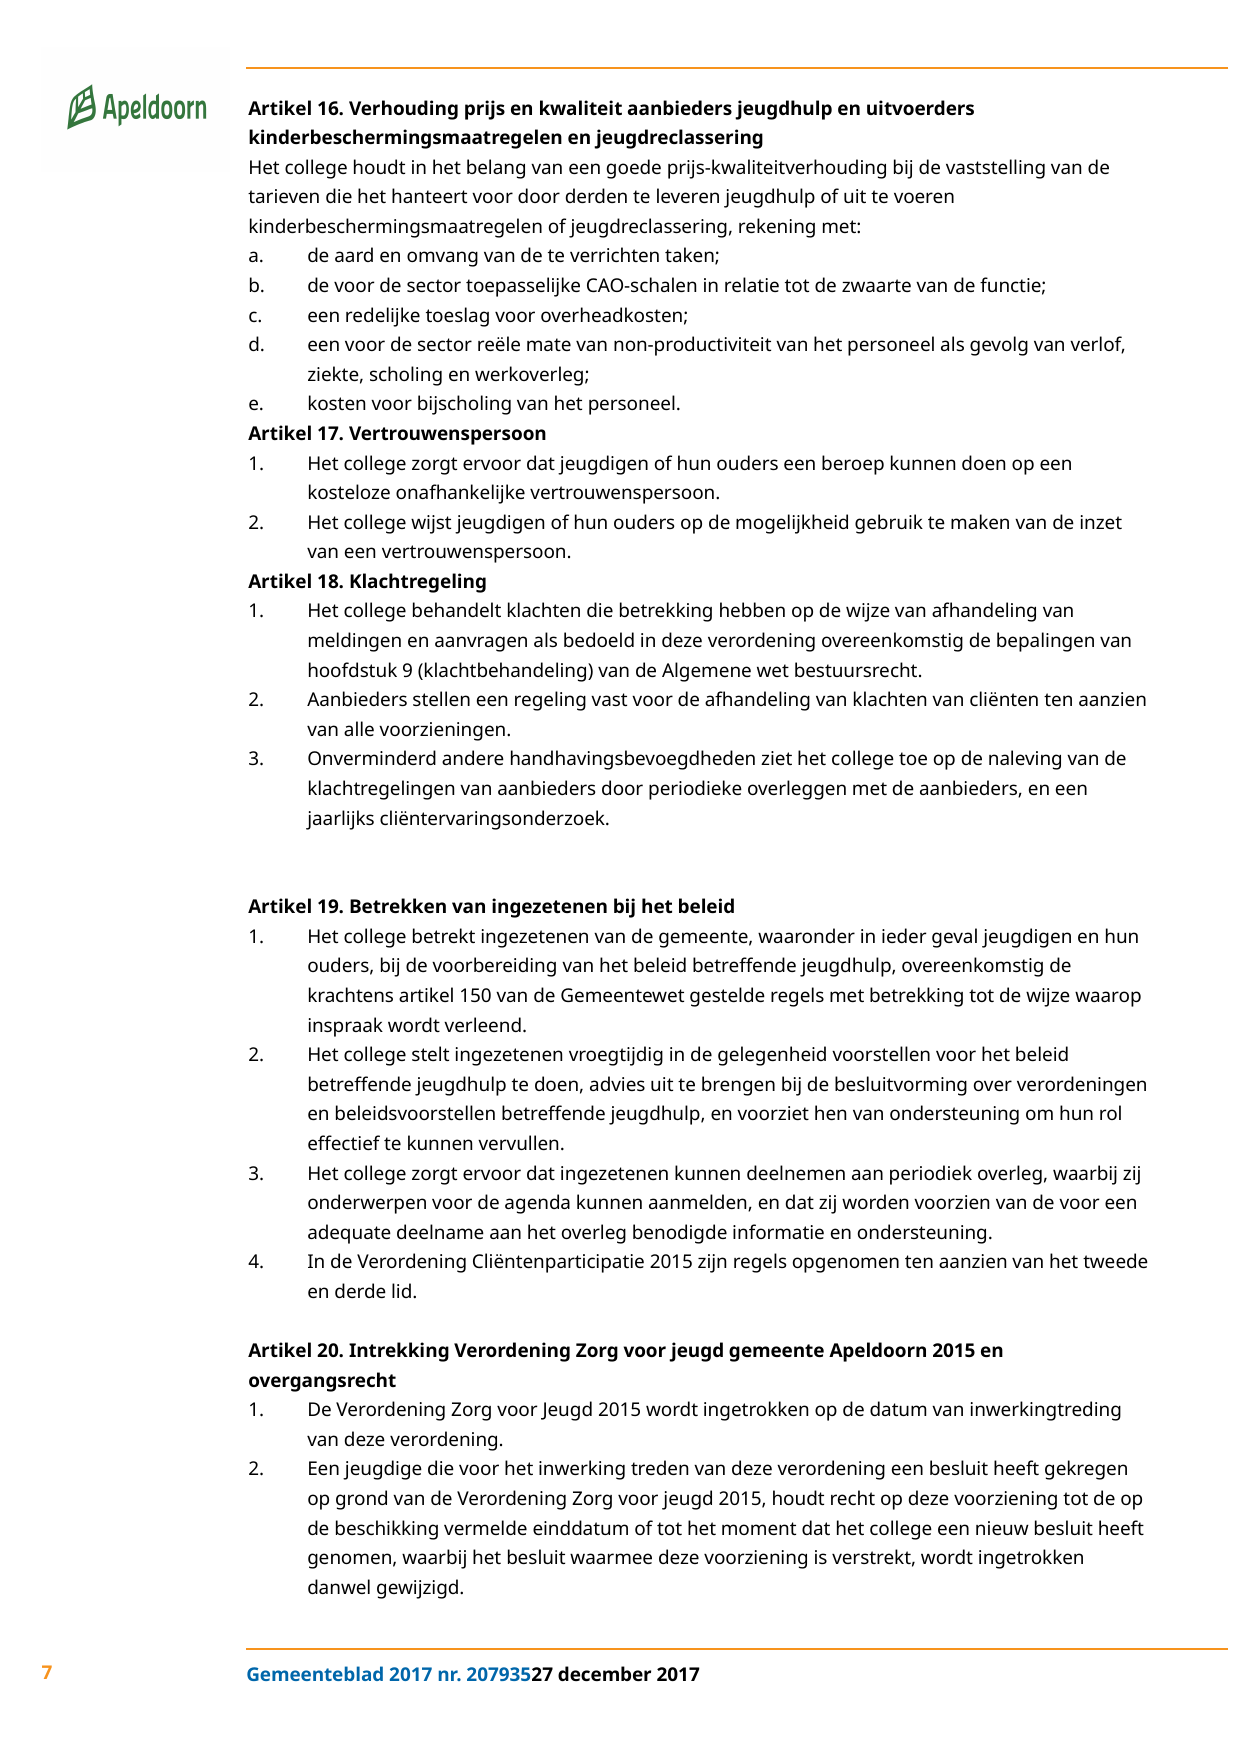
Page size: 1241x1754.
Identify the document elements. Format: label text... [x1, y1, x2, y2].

picture [41, 47, 231, 172]
list Het college zorgt ervoor dat ingezetenen kunnen deelnemen aan periodiek overleg, waarbij zij onderwerpen voor de agenda kunnen aanmelden, en dat zij worden voorzien van de voor een adequate deelname aan het overleg benodigde informatie en ondersteuning. [248, 1160, 1152, 1245]
list kosten voor bijscholing van het personeel. [248, 391, 1152, 416]
list een redelijke toeslag voor overheadkosten; [248, 302, 1152, 328]
text Artikel 16. Verhouding prijs en kwaliteit aanbieders jeugdhulp en uitvoerders kinderbeschermingsmaatregelen en jeugdreclassering [248, 95, 1152, 150]
list Het college stelt ingezetenen vroegtijdig in de gelegenheid voorstellen voor het beleid betreffende jeugdhulp te doen, advies uit te brengen bij de besluitvorming over verordeningen en beleidsvoorstellen betreffende jeugdhulp, en voorziet hen van ondersteuning om hun rol effectief te kunnen vervullen. [248, 1041, 1152, 1156]
text Artikel 18. Klachtregeling [248, 568, 1152, 594]
list een voor de sector reële mate van non-productiviteit van het personeel als gevolg van verlof, ziekte, scholing en werkoverleg; [248, 331, 1152, 387]
list de aard en omvang van de te verrichten taken; [248, 243, 1152, 268]
list de voor de sector toepasselijke CAO-schalen in relatie tot de zwaarte van de functie; [248, 272, 1152, 298]
list De Verordening Zorg voor Jeugd 2015 wordt ingetrokken op de datum van inwerkingtreding van deze verordening. [248, 1396, 1152, 1452]
text Het college houdt in het belang van een goede prijs-kwaliteitverhouding bij de vaststelling van de tarieven die het hanteert voor door derden te leveren jeugdhulp of uit te voeren kinderbeschermingsmaatregelen of jeugdreclassering, rekening met: [248, 154, 1152, 239]
list Aanbieders stellen een regeling vast voor de afhandeling van klachten van cliënten ten aanzien van alle voorzieningen. [248, 686, 1152, 742]
list Het college betrekt ingezetenen van de gemeente, waaronder in ieder geval jeugdigen en hun ouders, bij de voorbereiding van het beleid betreffende jeugdhulp, overeenkomstig de krachtens artikel 150 van de Gemeentewet gestelde regels met betrekking tot de wijze waarop inspraak wordt verleend. [248, 923, 1152, 1038]
list Onverminderd andere handhavingsbevoegdheden ziet het college toe op de naleving van de klachtregelingen van aanbieders door periodieke overleggen met de aanbieders, en een jaarlijks cliëntervaringsonderzoek. [248, 746, 1152, 831]
list Het college wijst jeugdigen of hun ouders op de mogelijkheid gebruik te maken van de inzet van een vertrouwenspersoon. [248, 509, 1152, 564]
text Artikel 20. Intrekking Verordening Zorg voor jeugd gemeente Apeldoorn 2015 en overgangsrecht [248, 1337, 1152, 1393]
list Het college behandelt klachten die betrekking hebben op de wijze van afhandeling van meldingen en aanvragen als bedoeld in deze verordening overeenkomstig de bepalingen van hoofdstuk 9 (klachtbehandeling) van de Algemene wet bestuursrecht. [248, 598, 1152, 683]
text Artikel 19. Betrekken van ingezetenen bij het beleid [248, 893, 1152, 919]
list Een jeugdige die voor het inwerking treden van deze verordening een besluit heeft gekregen op grond van de Verordening Zorg voor jeugd 2015, houdt recht op deze voorziening tot de op de beschikking vermelde einddatum of tot het moment dat het college een nieuw besluit heeft genomen, waarbij het besluit waarmee deze voorziening is verstrekt, wordt ingetrokken danwel gewijzigd. [248, 1456, 1152, 1600]
list Het college zorgt ervoor dat jeugdigen of hun ouders een beroep kunnen doen op een kosteloze onafhankelijke vertrouwenspersoon. [248, 450, 1152, 505]
text Artikel 17. Vertrouwenspersoon [248, 420, 1152, 446]
list In de Verordening Cliëntenparticipatie 2015 zijn regels opgenomen ten aanzien van het tweede en derde lid. [248, 1248, 1152, 1304]
